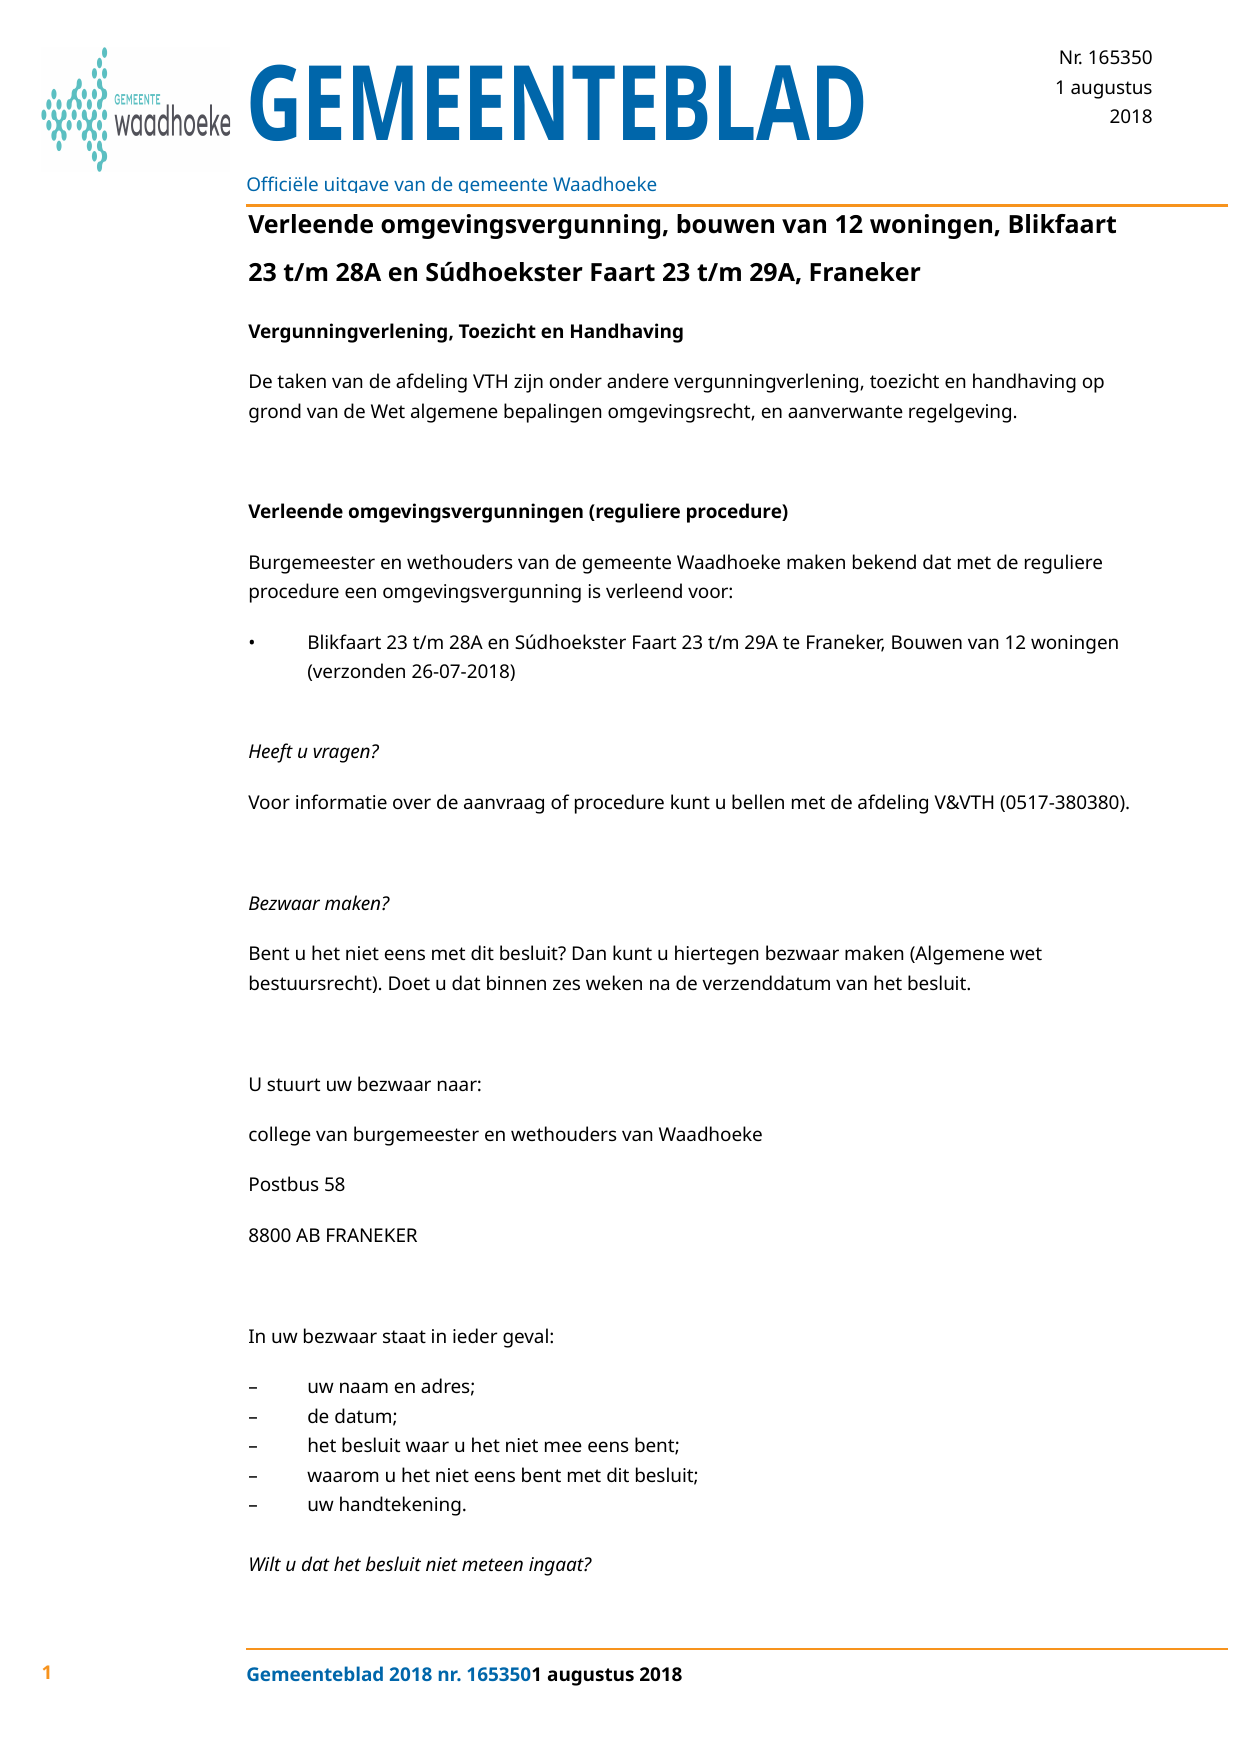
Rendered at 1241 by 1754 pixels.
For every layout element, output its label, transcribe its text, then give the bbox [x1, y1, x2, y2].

text Heeft u vragen? [248, 739, 1152, 764]
text college van burgemeester en wethouders van Waadhoeke [248, 1121, 1152, 1147]
text 8800 AB FRANEKER [248, 1222, 1152, 1248]
text Voor informatie over de aanvraag of procedure kunt u bellen met de afdeling V&VTH (0517-380380). [248, 789, 1152, 815]
text Bent u het niet eens met dit besluit? Dan kunt u hiertegen bezwaar maken (Algemene wet bestuursrecht). Doet u dat binnen zes weken na de verzenddatum van het besluit. [248, 940, 1152, 996]
text Bezwaar maken? [248, 890, 1152, 916]
text Verleende omgevingsvergunningen (reguliere procedure) [248, 499, 1152, 524]
list waarom u het niet eens bent met dit besluit; [248, 1462, 1152, 1488]
list uw naam en adres; [248, 1373, 1152, 1399]
list Blikfaart 23 t/m 28A en Súdhoekster Faart 23 t/m 29A te Franeker, Bouwen van 12 woningen (verzonden 26-07-2018) [248, 629, 1152, 684]
text U stuurt uw bezwaar naar: [248, 1071, 1152, 1097]
list uw handtekening. [248, 1492, 1152, 1517]
list de datum; [248, 1403, 1152, 1429]
text Verleende omgevingsvergunning, bouwen van 12 woningen, Blikfaart 23 t/m 28A en Súdhoekster Faart 23 t/m 29A, Franeker [248, 207, 1152, 288]
text Wilt u dat het besluit niet meteen ingaat? [248, 1551, 1152, 1577]
text De taken van de afdeling VTH zijn onder andere vergunningverlening, toezicht en handhaving op grond van de Wet algemene bepalingen omgevingsrecht, en aanverwante regelgeving. [248, 368, 1152, 424]
text In uw bezwaar staat in ieder geval: [248, 1323, 1152, 1349]
text Postbus 58 [248, 1172, 1152, 1197]
picture [41, 47, 231, 172]
text Vergunningverlening, Toezicht en Handhaving [248, 318, 1152, 344]
list het besluit waar u het niet mee eens bent; [248, 1432, 1152, 1458]
text Burgemeester en wethouders van de gemeente Waadhoeke maken bekend dat met de reguliere procedure een omgevingsvergunning is verleend voor: [248, 549, 1152, 604]
